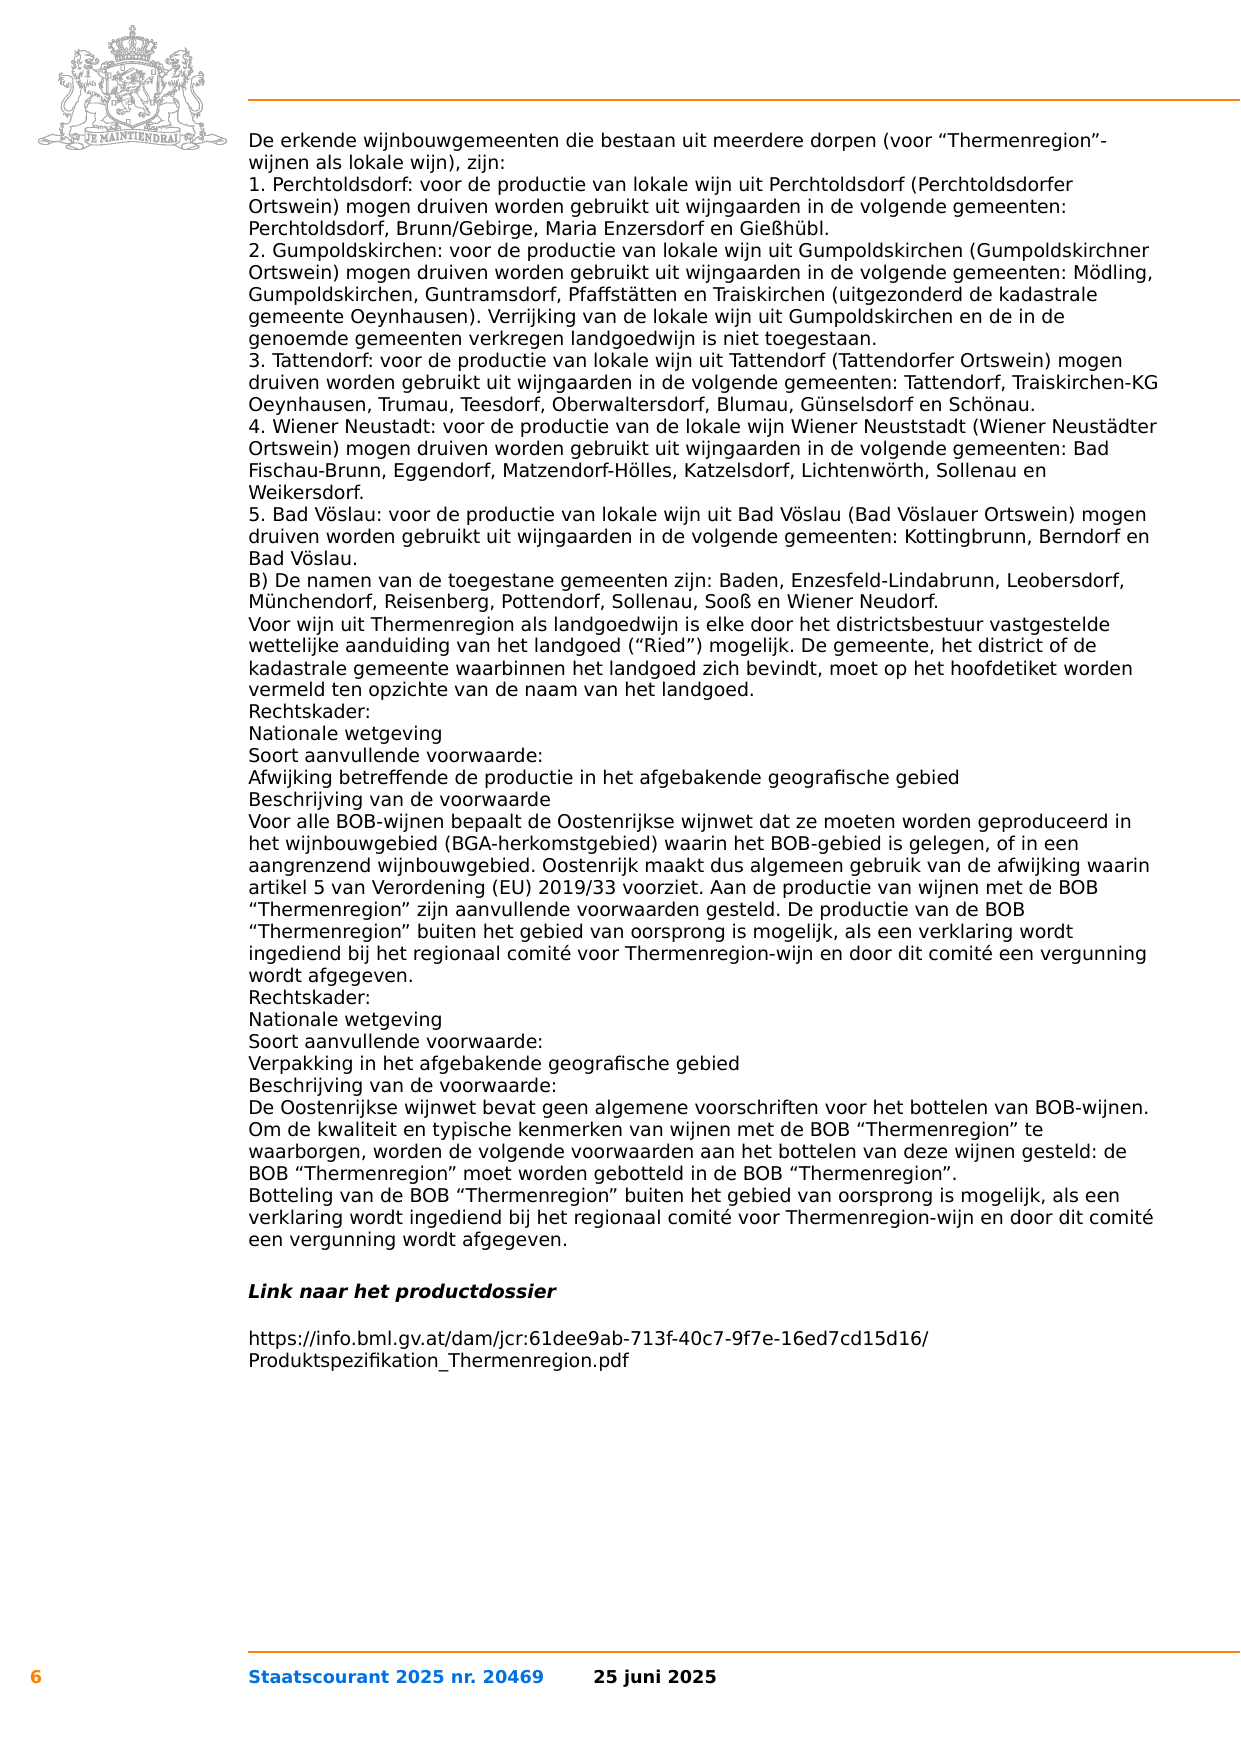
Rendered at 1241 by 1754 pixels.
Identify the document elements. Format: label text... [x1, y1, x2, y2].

text Soort aanvullende voorwaarde: [248, 1031, 1163, 1053]
text https://info.bml.gv.at/dam/jcr:61dee9ab-713f-40c7-9f7e-16ed7cd15d16/Produktspezifikation_Thermenregion.pdf [248, 1328, 1163, 1372]
text Soort aanvullende voorwaarde: [248, 745, 1163, 767]
text De Oostenrijkse wijnwet bevat geen algemene voorschriften voor het bottelen van BOB-wijnen. Om de kwaliteit en typische kenmerken van wijnen met de BOB “Thermenregion” te waarborgen, worden de volgende voorwaarden aan het bottelen van deze wijnen gesteld: de BOB “Thermenregion” moet worden gebotteld in de BOB “Thermenregion”. [248, 1097, 1163, 1185]
text Rechtskader: [248, 987, 1163, 1009]
text Nationale wetgeving [248, 723, 1163, 745]
picture [38, 25, 227, 150]
text Afwijking betreffende de productie in het afgebakende geografische gebied [248, 767, 1163, 789]
text Beschrijving van de voorwaarde: [248, 1075, 1163, 1097]
text 2. Gumpoldskirchen: voor de productie van lokale wijn uit Gumpoldskirchen (Gumpoldskirchner Ortswein) mogen druiven worden gebruikt uit wijngaarden in de volgende gemeenten: Mödling, Gumpoldskirchen, Guntramsdorf, Pfaffstätten en Traiskirchen (uitgezonderd de kadastrale gemeente Oeynhausen). Verrijking van de lokale wijn uit Gumpoldskirchen en de in de genoemde gemeenten verkregen landgoedwijn is niet toegestaan. [248, 240, 1163, 350]
text Beschrijving van de voorwaarde [248, 789, 1163, 811]
subtitle Link naar het productdossier [248, 1281, 1163, 1303]
text 1. Perchtoldsdorf: voor de productie van lokale wijn uit Perchtoldsdorf (Perchtoldsdorfer Ortswein) mogen druiven worden gebruikt uit wijngaarden in de volgende gemeenten: Perchtoldsdorf, Brunn/Gebirge, Maria Enzersdorf en Gießhübl. [248, 174, 1163, 240]
text 3. Tattendorf: voor de productie van lokale wijn uit Tattendorf (Tattendorfer Ortswein) mogen druiven worden gebruikt uit wijngaarden in de volgende gemeenten: Tattendorf, Traiskirchen-KG Oeynhausen, Trumau, Teesdorf, Oberwaltersdorf, Blumau, Günselsdorf en Schönau. [248, 350, 1163, 416]
text Nationale wetgeving [248, 1009, 1163, 1031]
text De erkende wijnbouwgemeenten die bestaan uit meerdere dorpen (voor “Thermenregion”-wijnen als lokale wijn), zijn: [248, 130, 1163, 174]
text Rechtskader: [248, 701, 1163, 723]
text 5. Bad Vöslau: voor de productie van lokale wijn uit Bad Vöslau (Bad Vöslauer Ortswein) mogen druiven worden gebruikt uit wijngaarden in de volgende gemeenten: Kottingbrunn, Berndorf en Bad Vöslau. [248, 503, 1163, 569]
text Voor alle BOB-wijnen bepaalt de Oostenrijkse wijnwet dat ze moeten worden geproduceerd in het wijnbouwgebied (BGA-herkomstgebied) waarin het BOB-gebied is gelegen, of in een aangrenzend wijnbouwgebied. Oostenrijk maakt dus algemeen gebruik van de afwijking waarin artikel 5 van Verordening (EU) 2019/33 voorziet. Aan de productie van wijnen met de BOB “Thermenregion” zijn aanvullende voorwaarden gesteld. De productie van de BOB “Thermenregion” buiten het gebied van oorsprong is mogelijk, als een verklaring wordt ingediend bij het regionaal comité voor Thermenregion-wijn en door dit comité een vergunning wordt afgegeven. [248, 811, 1163, 987]
text Voor wijn uit Thermenregion als landgoedwijn is elke door het districtsbestuur vastgestelde wettelijke aanduiding van het landgoed (“Ried”) mogelijk. De gemeente, het district of de kadastrale gemeente waarbinnen het landgoed zich bevindt, moet op het hoofdetiket worden vermeld ten opzichte van de naam van het landgoed. [248, 613, 1163, 701]
text Verpakking in het afgebakende geografische gebied [248, 1053, 1163, 1075]
text Botteling van de BOB “Thermenregion” buiten het gebied van oorsprong is mogelijk, als een verklaring wordt ingediend bij het regionaal comité voor Thermenregion-wijn en door dit comité een vergunning wordt afgegeven. [248, 1185, 1163, 1251]
text B) De namen van de toegestane gemeenten zijn: Baden, Enzesfeld-Lindabrunn, Leobersdorf, Münchendorf, Reisenberg, Pottendorf, Sollenau, Sooß en Wiener Neudorf. [248, 569, 1163, 613]
text 4. Wiener Neustadt: voor de productie van de lokale wijn Wiener Neuststadt (Wiener Neustädter Ortswein) mogen druiven worden gebruikt uit wijngaarden in de volgende gemeenten: Bad Fischau-Brunn, Eggendorf, Matzendorf-Hölles, Katzelsdorf, Lichtenwörth, Sollenau en Weikersdorf. [248, 416, 1163, 503]
